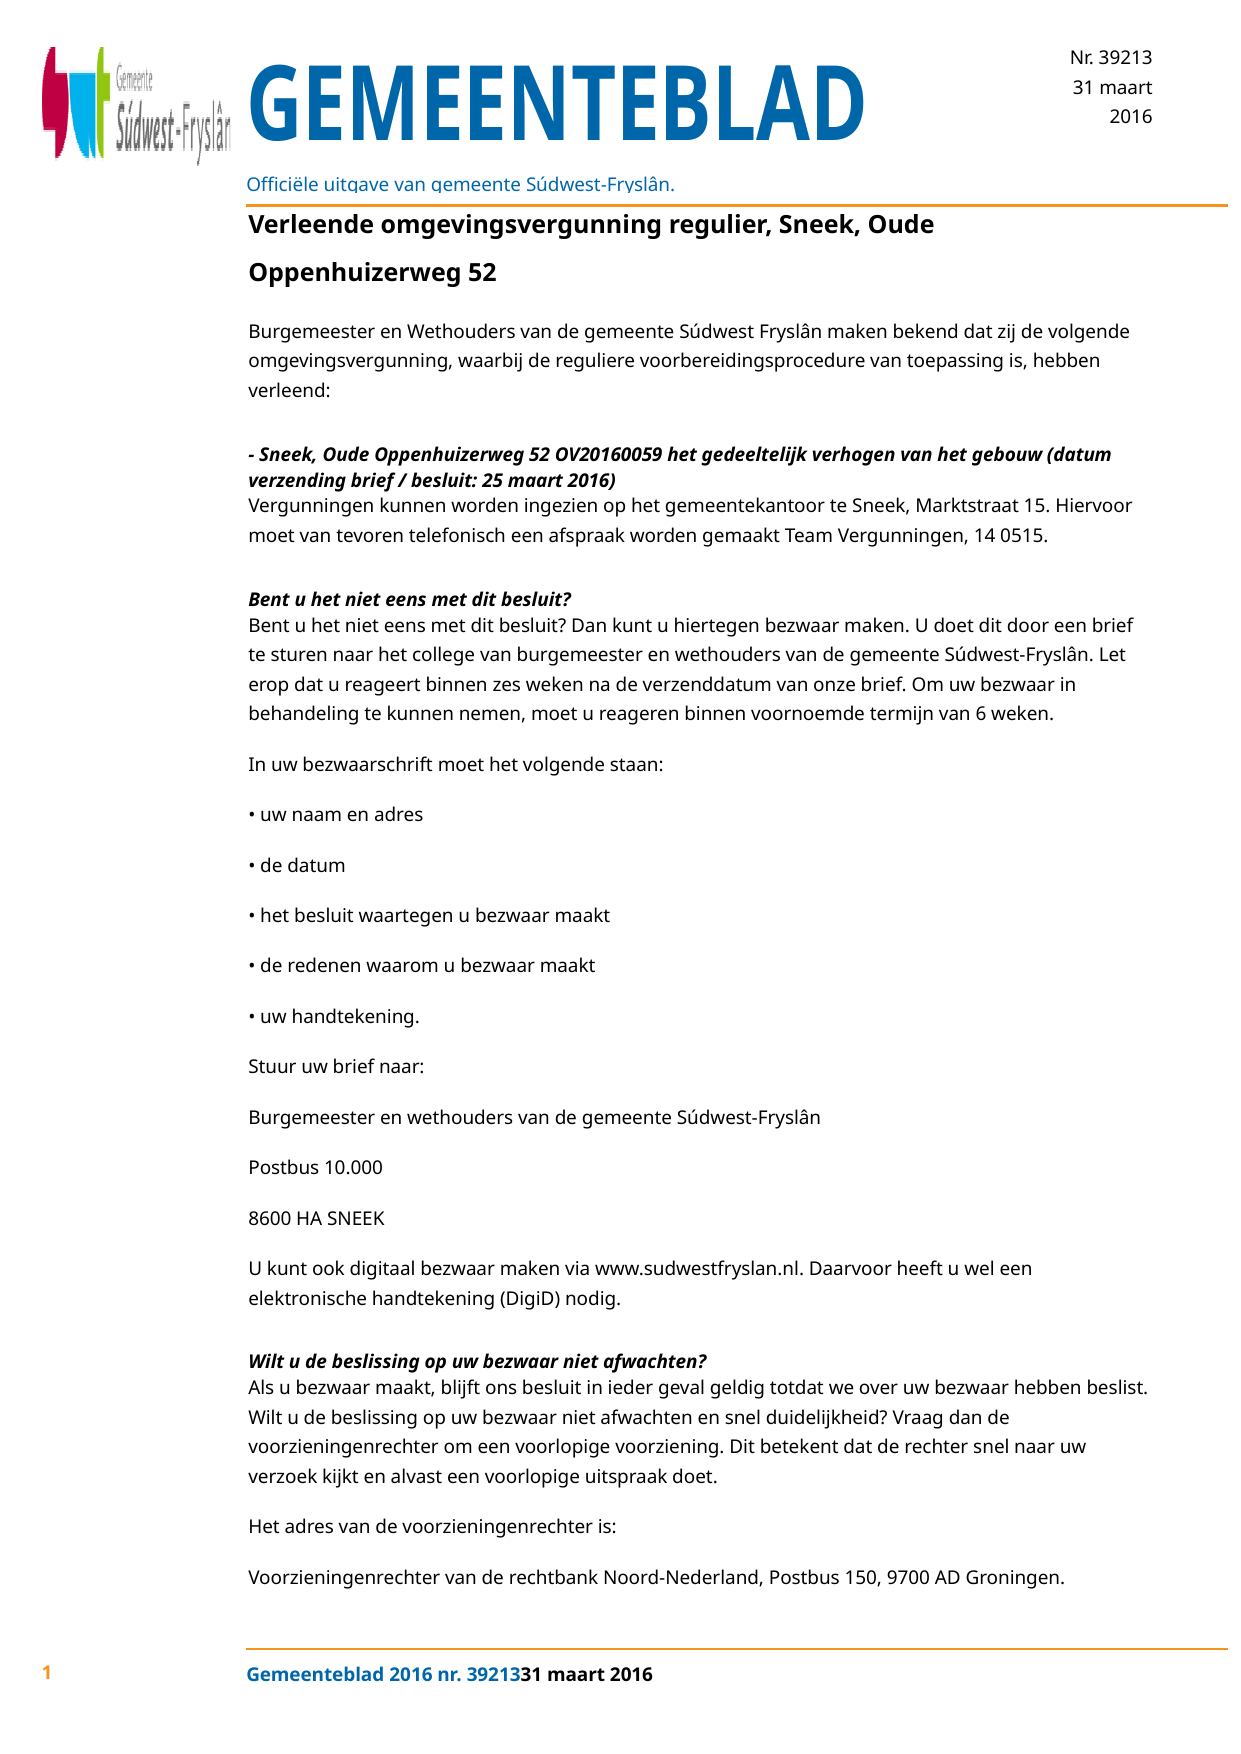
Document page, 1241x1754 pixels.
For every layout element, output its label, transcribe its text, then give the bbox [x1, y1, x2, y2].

text In uw bezwaarschrift moet het volgende staan: [248, 751, 1152, 777]
text Postbus 10.000 [248, 1154, 1152, 1180]
text • uw naam en adres [248, 801, 1152, 827]
text Bent u het niet eens met dit besluit? Dan kunt u hiertegen bezwaar maken. U doet dit door een brief te sturen naar het college van burgemeester en wethouders van de gemeente Súdwest-Fryslân. Let erop dat u reageert binnen zes weken na de verzenddatum van onze brief. Om uw bezwaar in behandeling te kunnen nemen, moet u reageren binnen voornoemde termijn van 6 weken. [248, 612, 1152, 726]
text Verleende omgevingsvergunning regulier, Sneek, Oude Oppenhuizerweg 52 [248, 207, 1152, 288]
text • uw handtekening. [248, 1003, 1152, 1029]
text Bent u het niet eens met dit besluit? [248, 586, 1152, 612]
text • het besluit waartegen u bezwaar maakt [248, 902, 1152, 928]
text - Sneek, Oude Oppenhuizerweg 52 OV20160059 het gedeeltelijk verhogen van het gebouw (datum verzending brief / besluit: 25 maart 2016) [248, 441, 1152, 492]
text Voorzieningenrechter van de rechtbank Noord-Nederland, Postbus 150, 9700 AD Groningen. [248, 1564, 1152, 1590]
text U kunt ook digitaal bezwaar maken via www.sudwestfryslan.nl. Daarvoor heeft u wel een elektronische handtekening (DigiD) nodig. [248, 1255, 1152, 1310]
text Burgemeester en Wethouders van de gemeente Súdwest Fryslân maken bekend dat zij de volgende omgevingsvergunning, waarbij de reguliere voorbereidingsprocedure van toepassing is, hebben verleend: [248, 318, 1152, 403]
text Burgemeester en wethouders van de gemeente Súdwest-Fryslân [248, 1104, 1152, 1129]
text • de datum [248, 852, 1152, 877]
text 8600 HA SNEEK [248, 1205, 1152, 1230]
text Stuur uw brief naar: [248, 1053, 1152, 1079]
text Vergunningen kunnen worden ingezien op het gemeentekantoor te Sneek, Marktstraat 15. Hiervoor moet van tevoren telefonisch een afspraak worden gemaakt Team Vergunningen, 14 0515. [248, 492, 1152, 548]
text Als u bezwaar maakt, blijft ons besluit in ieder geval geldig totdat we over uw bezwaar hebben beslist. Wilt u de beslissing op uw bezwaar niet afwachten en snel duidelijkheid? Vraag dan de voorzieningenrechter om een voorlopige voorziening. Dit betekent dat de rechter snel naar uw verzoek kijkt en alvast een voorlopige uitspraak doet. [248, 1374, 1152, 1489]
text Wilt u de beslissing op uw bezwaar niet afwachten? [248, 1349, 1152, 1374]
text Het adres van de voorzieningenrechter is: [248, 1513, 1152, 1539]
text • de redenen waarom u bezwaar maakt [248, 953, 1152, 978]
picture [41, 47, 231, 172]
